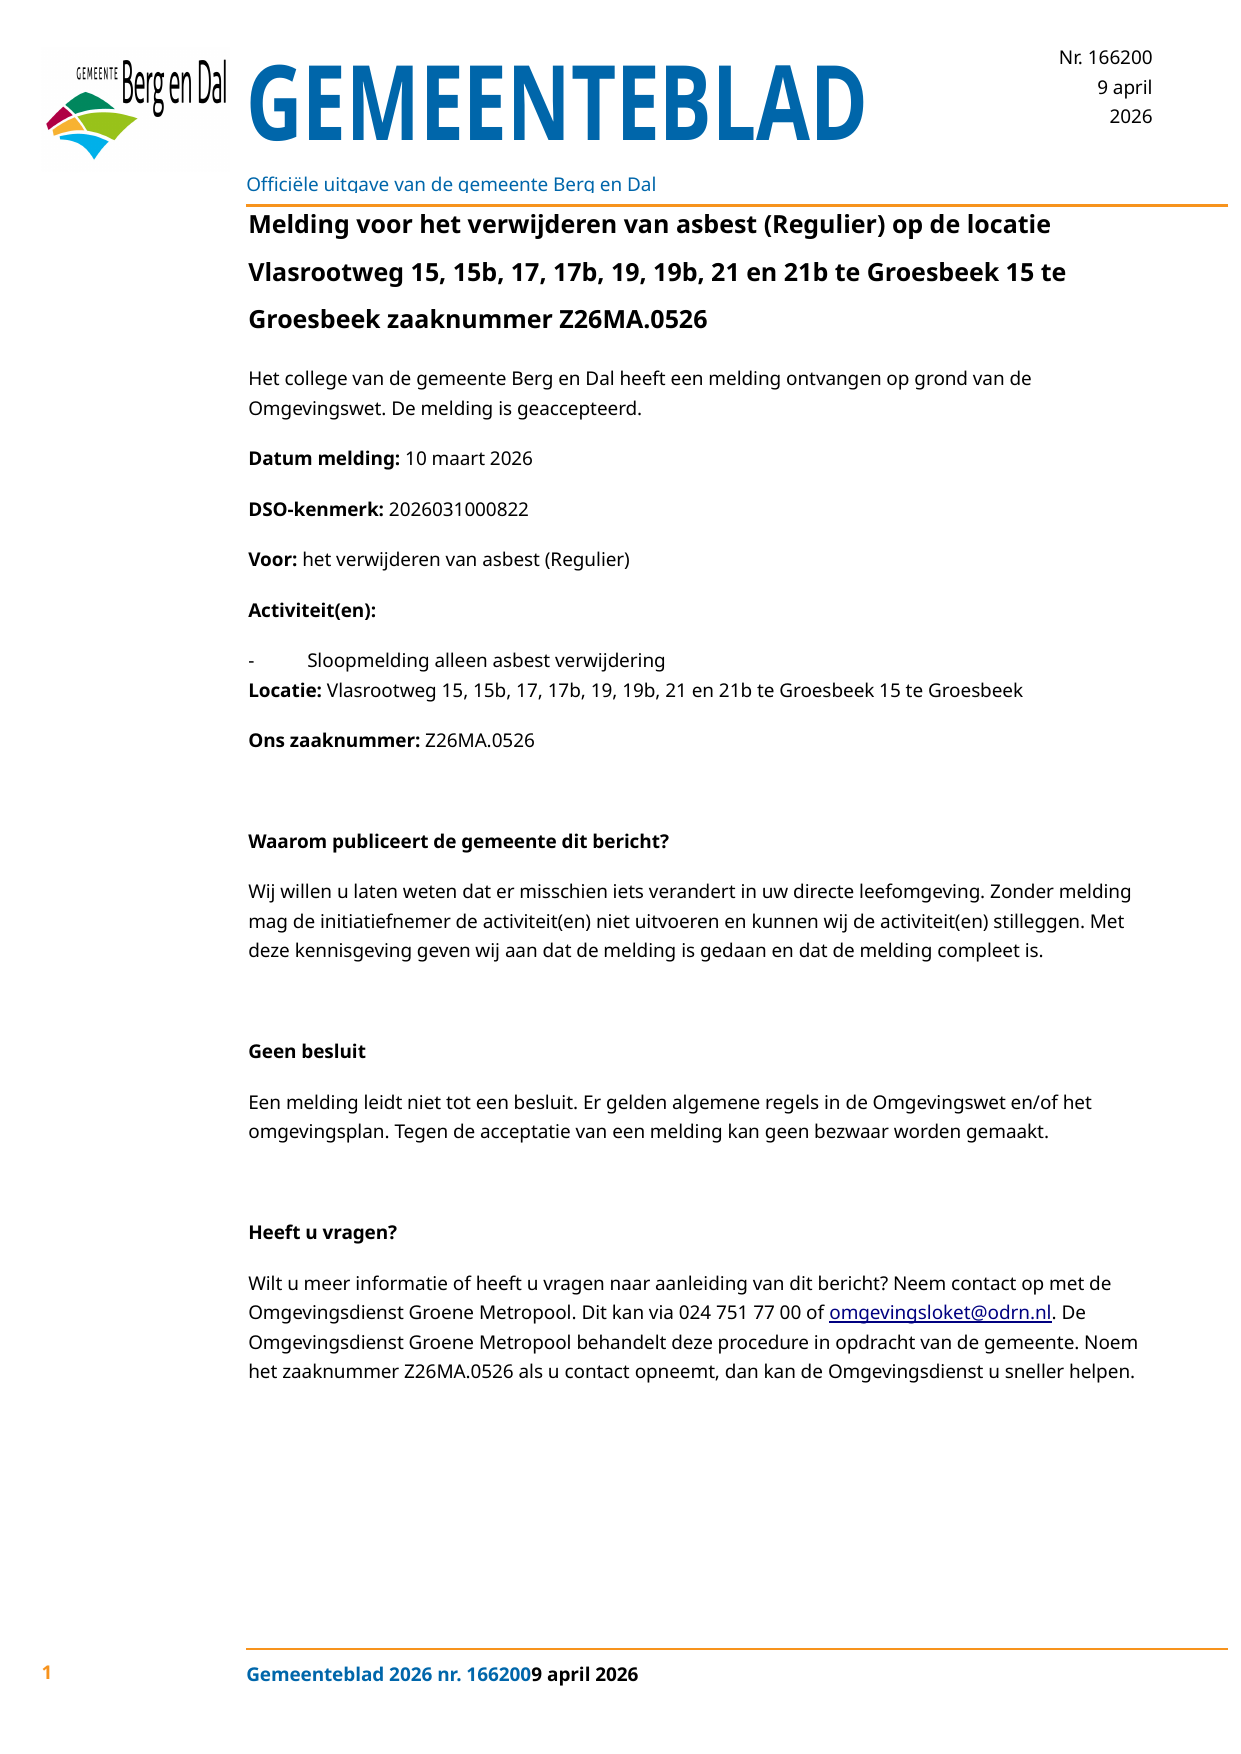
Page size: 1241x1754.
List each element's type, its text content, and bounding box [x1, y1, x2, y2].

text Het college van de gemeente Berg en Dal heeft een melding ontvangen op grond van de Omgevingswet. De melding is geaccepteerd. [248, 366, 1152, 421]
picture [41, 47, 231, 172]
text DSO-kenmerk: 2026031000822 [248, 496, 1152, 522]
list Sloopmelding alleen asbest verwijdering [248, 647, 1152, 673]
text Activiteit(en): [248, 597, 1152, 622]
text Geen besluit [248, 1038, 1152, 1064]
text Datum melding: 10 maart 2026 [248, 446, 1152, 471]
text Wij willen u laten weten dat er misschien iets verandert in uw directe leefomgeving. Zonder melding mag de initiatiefnemer de activiteit(en) niet uitvoeren en kunnen wij de activiteit(en) stilleggen. Met deze kennisgeving geven wij aan dat de melding is gedaan en dat de melding compleet is. [248, 878, 1152, 963]
text Een melding leidt niet tot een besluit. Er gelden algemene regels in de Omgevingswet en/of het omgevingsplan. Tegen de acceptatie van een melding kan geen bezwaar worden gemaakt. [248, 1089, 1152, 1144]
text Heeft u vragen? [248, 1219, 1152, 1245]
text Voor: het verwijderen van asbest (Regulier) [248, 546, 1152, 572]
text Waarom publiceert de gemeente dit bericht? [248, 828, 1152, 854]
text Melding voor het verwijderen van asbest (Regulier) op de locatie Vlasrootweg 15, 15b, 17, 17b, 19, 19b, 21 en 21b te Groesbeek 15 te Groesbeek zaaknummer Z26MA.0526 [248, 207, 1152, 336]
text Wilt u meer informatie of heeft u vragen naar aanleiding van dit bericht? Neem contact op met de Omgevingsdienst Groene Metropool. Dit kan via 024 751 77 00 of omgevingsloket@odrn.nl. De Omgevingsdienst Groene Metropool behandelt deze procedure in opdracht van de gemeente. Noem het zaaknummer Z26MA.0526 als u contact opneemt, dan kan de Omgevingsdienst u sneller helpen. [248, 1270, 1152, 1384]
text Ons zaaknummer: Z26MA.0526 [248, 727, 1152, 753]
text Locatie: Vlasrootweg 15, 15b, 17, 17b, 19, 19b, 21 en 21b te Groesbeek 15 te Groesbeek [248, 677, 1152, 702]
